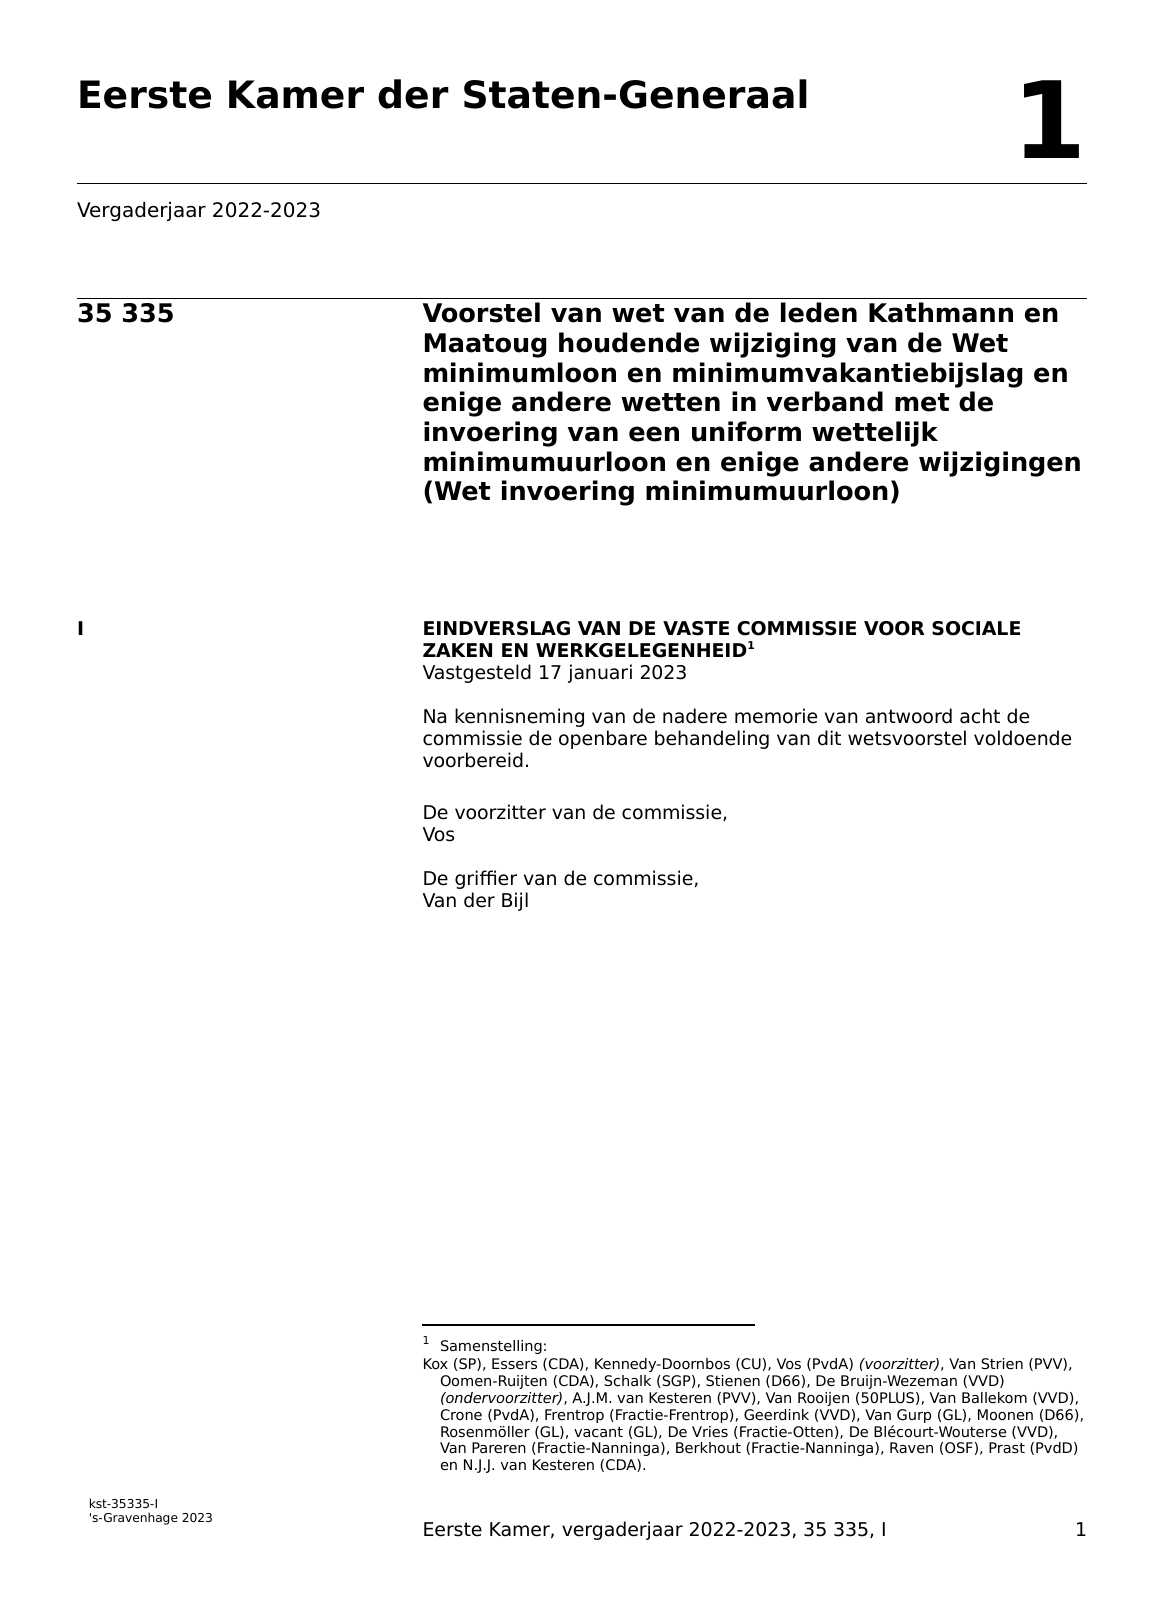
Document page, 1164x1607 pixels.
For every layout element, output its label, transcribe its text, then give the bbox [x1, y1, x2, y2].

text kst-35335-I [88, 1497, 323, 1511]
text 's-Gravenhage 2023 [88, 1511, 323, 1525]
subtitle I EINDVERSLAG VAN DE VASTE COMMISSIE VOOR SOCIALE ZAKEN EN WERKGELEGENHEID [77, 618, 1087, 662]
text Vastgesteld 17 januari 2023 [422, 662, 1087, 684]
table_cell Vergaderjaar 2022-2023 [77, 184, 1087, 298]
table_header 1 [886, 59, 1087, 183]
text De voorzitter van de commissie, Vos [422, 802, 1087, 846]
text Kox (SP), Essers (CDA), Kennedy-Doornbos (CU), Vos (PvdA) (voorzitter), Van Strien (PVV), Oomen-Ruijten (CDA), Schalk (SGP), Stienen (D66), De Bruijn-Wezeman (VVD) (ondervoorzitter), A.J.M. van Kesteren (PVV), Van Rooijen (50PLUS), Van Ballekom (VVD), Crone (PvdA), Frentrop (Fractie-Frentrop), Geerdink (VVD), Van Gurp (GL), Moonen (D66), Rosenmöller (GL), vacant (GL), De Vries (Fractie-Otten), De Blécourt-Wouterse (VVD), Van Pareren (Fractie-Nanninga), Berkhout (Fractie-Nanninga), Raven (OSF), Prast (PvdD) en N.J.J. van Kesteren (CDA). [422, 1356, 1087, 1474]
text Samenstelling: [422, 1334, 1087, 1356]
text De griffier van de commissie, Van der Bijl [422, 868, 1087, 912]
subtitle 35 335 Voorstel van wet van de leden Kathmann en Maatoug houdende wijziging van de Wet minimumloon en minimumvakantiebijslag en enige andere wetten in verband met de invoering van een uniform wettelijk minimumuurloon en enige andere wijzigingen (Wet invoering minimumuurloon) [77, 299, 1087, 507]
table_header Eerste Kamer der Staten-Generaal [77, 59, 886, 183]
text Na kennisneming van de nadere memorie van antwoord acht de commissie de openbare behandeling van dit wetsvoorstel voldoende voorbereid. [422, 706, 1087, 772]
